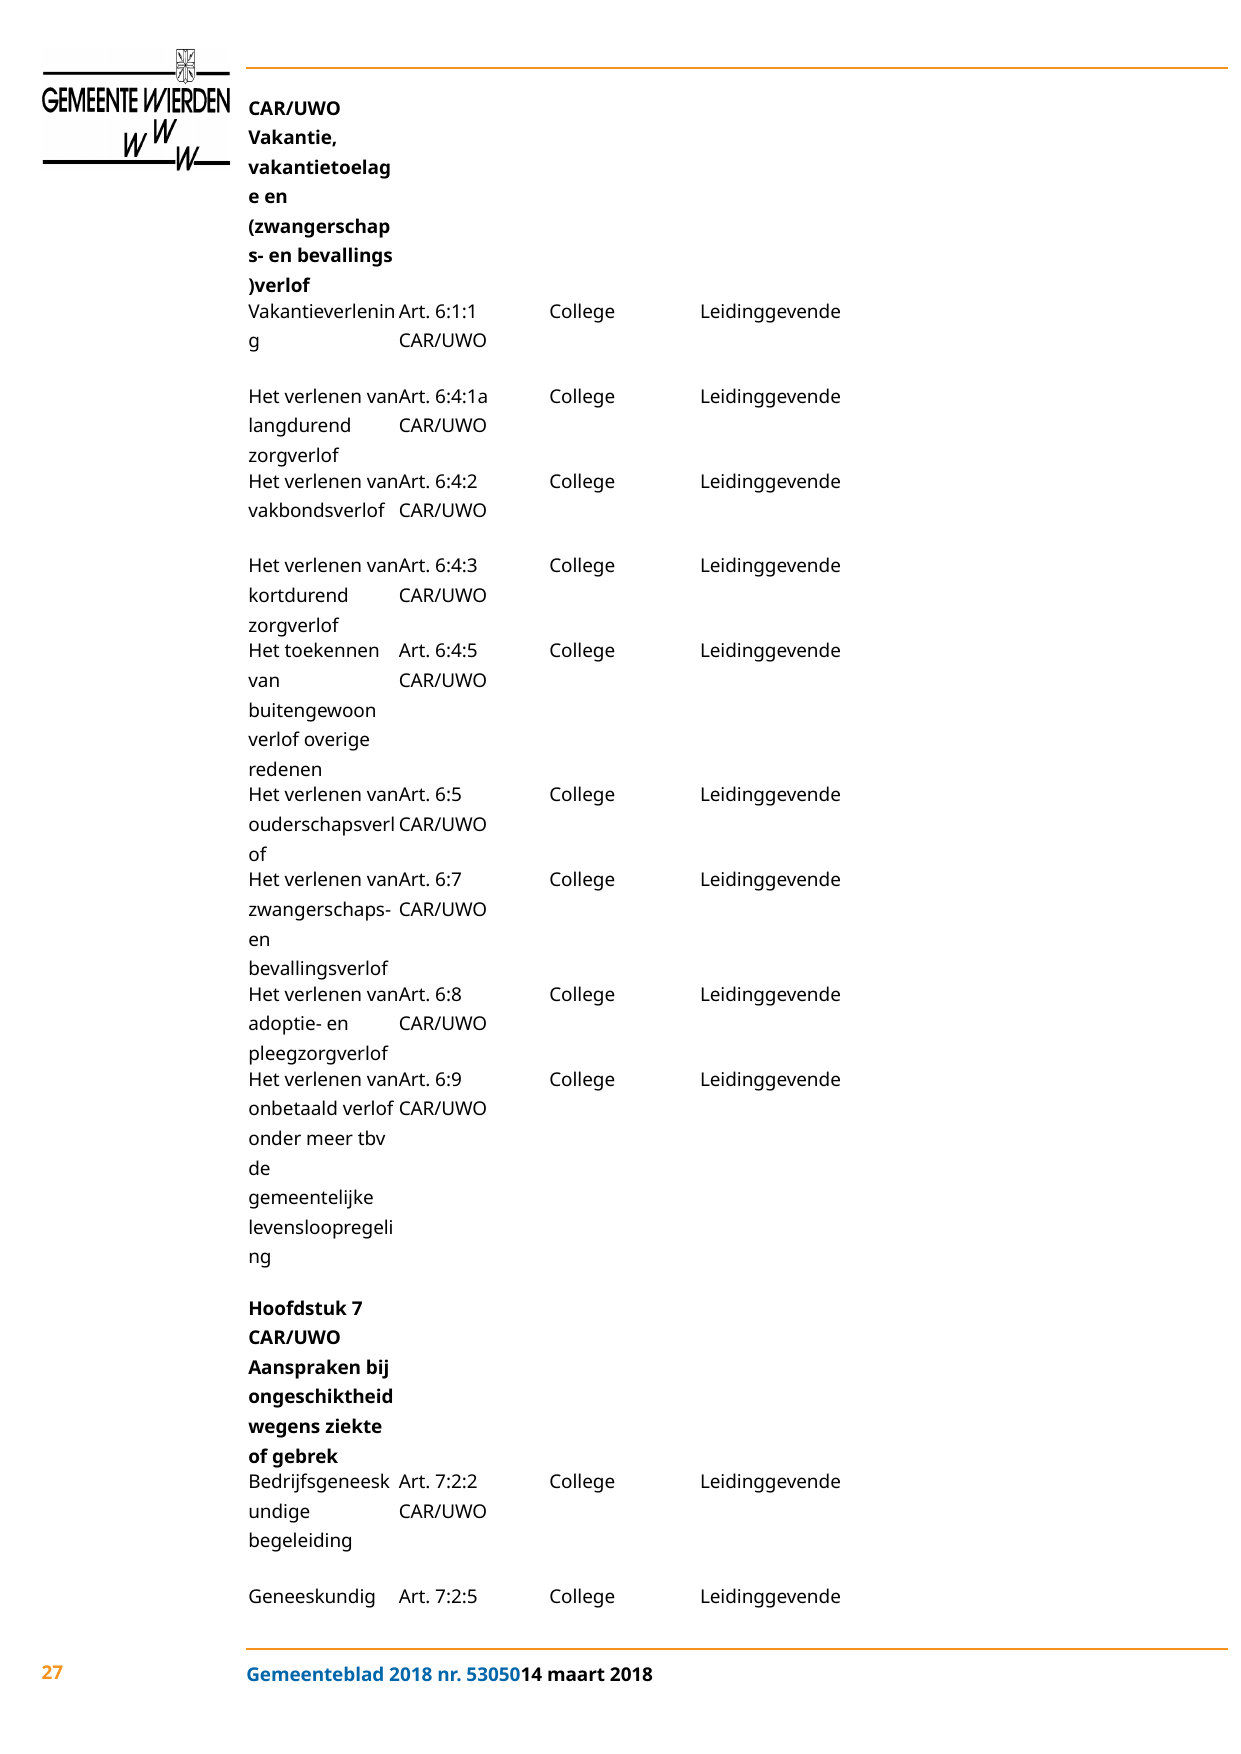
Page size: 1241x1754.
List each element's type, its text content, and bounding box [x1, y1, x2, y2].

table_cell Leidinggevende [700, 981, 850, 1066]
table_cell College [549, 638, 700, 782]
table_cell College [549, 298, 700, 383]
table_cell [399, 95, 549, 298]
table_cell Art. 6:1:1 CAR/UWO [399, 298, 549, 383]
table_cell Het verlenen van zwangerschaps- en bevallingsverlof [248, 867, 398, 981]
table_cell [850, 782, 1001, 867]
table_cell [1001, 867, 1152, 981]
table_cell Leidinggevende [700, 1469, 850, 1583]
table_cell Art. 6:9 CAR/UWO [399, 1066, 549, 1269]
table_cell Leidinggevende [700, 1583, 850, 1609]
table_cell Art. 6:5 CAR/UWO [399, 782, 549, 867]
table_cell [850, 1295, 1001, 1468]
table_cell [850, 1066, 1001, 1269]
table_cell [1001, 981, 1152, 1066]
table_cell [700, 1295, 850, 1468]
table_cell College [549, 383, 700, 468]
table_cell Leidinggevende [700, 638, 850, 782]
table_cell [850, 95, 1001, 298]
table_cell Hoofdstuk 7 CAR/UWO Aanspraken bij ongeschiktheid wegens ziekte of gebrek [248, 1295, 398, 1468]
table_cell College [549, 1066, 700, 1269]
table_cell Leidinggevende [700, 553, 850, 638]
table_cell Het verlenen van adoptie- en pleegzorgverlof [248, 981, 398, 1066]
table_cell [1001, 95, 1152, 298]
table_cell Het toekennen van buitengewoon verlof overige redenen [248, 638, 398, 782]
table_cell College [549, 867, 700, 981]
table_cell [549, 95, 700, 298]
table_cell CAR/UWO Vakantie, vakantietoelage en (zwangerschaps- en bevallings )verlof [248, 95, 398, 298]
table_cell [1001, 298, 1152, 383]
table_cell Art. 6:4:3 CAR/UWO [399, 553, 549, 638]
table_cell [1001, 383, 1152, 468]
table_cell [850, 468, 1001, 553]
table_cell [850, 867, 1001, 981]
table_cell [700, 95, 850, 298]
table_cell Het verlenen van ouderschapsverlof [248, 782, 398, 867]
table_cell [399, 1295, 549, 1468]
table_cell [1001, 638, 1152, 782]
table_cell Vakantieverlening [248, 298, 398, 383]
table_cell Leidinggevende [700, 782, 850, 867]
table_cell Bedrijfsgeneeskundige begeleiding [248, 1469, 398, 1583]
table_cell [1001, 1583, 1152, 1609]
table_cell [700, 1269, 850, 1295]
table_cell College [549, 1583, 700, 1609]
table_cell [1001, 782, 1152, 867]
table_cell Het verlenen van kortdurend zorgverlof [248, 553, 398, 638]
table_cell Art. 6:7 CAR/UWO [399, 867, 549, 981]
table_cell Leidinggevende [700, 383, 850, 468]
table_cell Het verlenen van onbetaald verlof onder meer tbv de gemeentelijke levensloopregeling [248, 1066, 398, 1269]
table_cell Art. 7:2:2 CAR/UWO [399, 1469, 549, 1583]
table_cell [850, 553, 1001, 638]
table_cell [1001, 1066, 1152, 1269]
table_cell [850, 1583, 1001, 1609]
table_cell Art. 7:2:5 [399, 1583, 549, 1609]
table_cell Art. 6:4:2 CAR/UWO [399, 468, 549, 553]
table_cell Leidinggevende [700, 298, 850, 383]
table_cell [549, 1295, 700, 1468]
table_cell Art. 6:4:1a CAR/UWO [399, 383, 549, 468]
table_cell Leidinggevende [700, 1066, 850, 1269]
table_cell [850, 1469, 1001, 1583]
table_cell Leidinggevende [700, 867, 850, 981]
table_cell [1001, 468, 1152, 553]
picture [41, 47, 231, 172]
table_cell [1001, 553, 1152, 638]
table_cell [399, 1269, 549, 1295]
table_cell College [549, 981, 700, 1066]
table_cell Het verlenen van langdurend zorgverlof [248, 383, 398, 468]
table_cell [850, 1269, 1001, 1295]
table_cell College [549, 468, 700, 553]
table_cell College [549, 1469, 700, 1583]
table_cell Art. 6:4:5 CAR/UWO [399, 638, 549, 782]
table_cell [850, 638, 1001, 782]
table_cell [1001, 1269, 1152, 1295]
table_cell [1001, 1295, 1152, 1468]
table_cell College [549, 553, 700, 638]
table_cell Leidinggevende [700, 468, 850, 553]
table_cell [248, 1269, 398, 1295]
table_cell [850, 383, 1001, 468]
table_cell Het verlenen van vakbondsverlof [248, 468, 398, 553]
table_cell [1001, 1469, 1152, 1583]
table_cell [549, 1269, 700, 1295]
table_cell College [549, 782, 700, 867]
table_cell Geneeskundig [248, 1583, 398, 1609]
table_cell [850, 981, 1001, 1066]
table_cell Art. 6:8 CAR/UWO [399, 981, 549, 1066]
table_cell [850, 298, 1001, 383]
